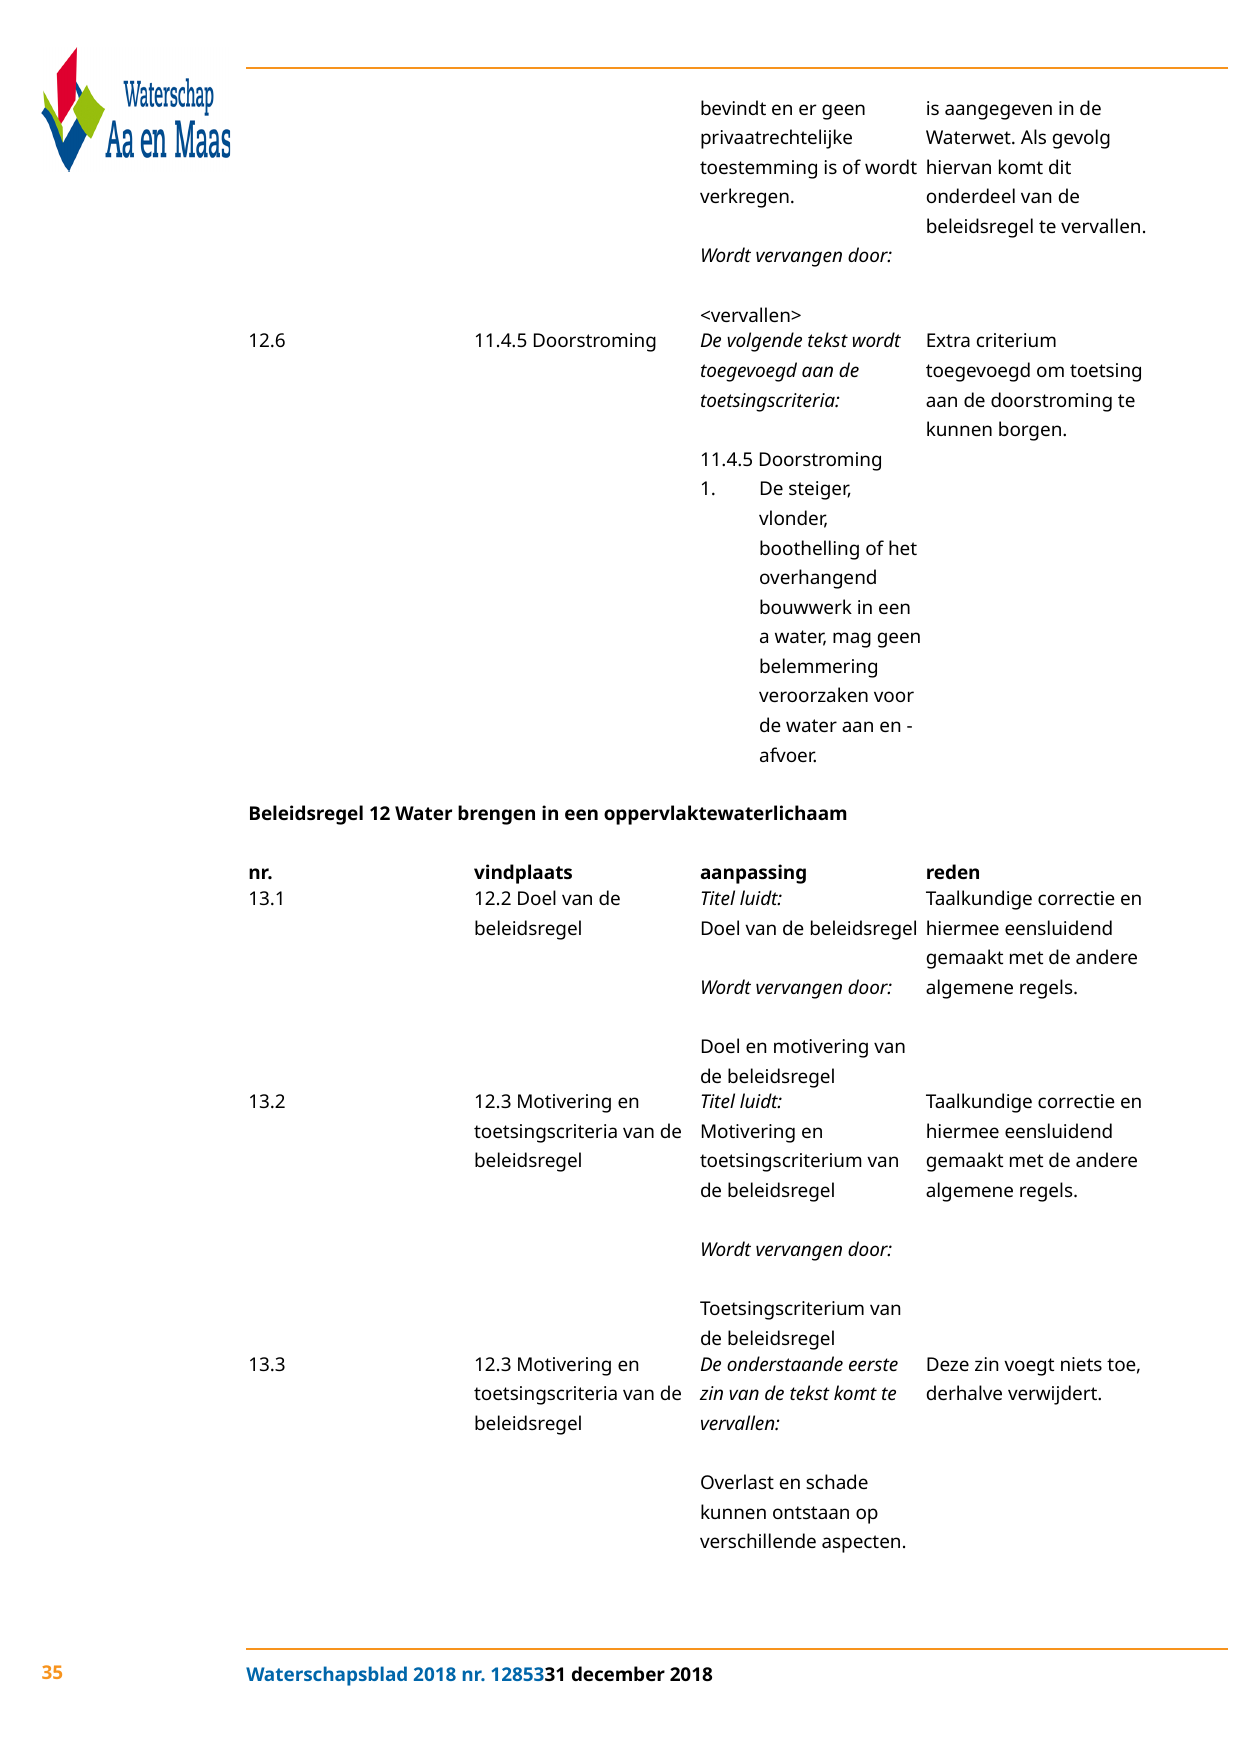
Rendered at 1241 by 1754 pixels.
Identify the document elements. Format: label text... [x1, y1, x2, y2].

table_header vindplaats [474, 860, 700, 885]
table_cell 12.2 Doel van de beleidsregel [474, 885, 700, 1088]
picture [41, 47, 231, 172]
table_cell Extra criterium toegevoegd om toetsing aan de doorstroming te kunnen borgen. [926, 328, 1152, 767]
table_cell 13.2 [248, 1089, 474, 1351]
table_cell is aangegeven in de Waterwet. Als gevolg hiervan komt dit onderdeel van de beleidsregel te vervallen. [926, 95, 1152, 328]
text Beleidsregel 12 Water brengen in een oppervlaktewaterlichaam [248, 800, 1152, 826]
table_cell Deze zin voegt niets toe, derhalve verwijdert. [926, 1351, 1152, 1554]
table_cell Taalkundige correctie en hiermee eensluidend gemaakt met de andere algemene regels. [926, 1089, 1152, 1351]
table_cell 12.3 Motivering en toetsingscriteria van de beleidsregel [474, 1089, 700, 1351]
table_cell Taalkundige correctie en hiermee eensluidend gemaakt met de andere algemene regels. [926, 885, 1152, 1088]
table_cell 12.6 [248, 328, 474, 767]
table_cell 11.4.5 Doorstroming [474, 328, 700, 767]
table_cell 12.3 Motivering en toetsingscriteria van de beleidsregel [474, 1351, 700, 1554]
table_cell Titel luidt: Doel van de beleidsregel Wordt vervangen door: Doel en motivering van de beleidsregel [700, 885, 926, 1088]
table_cell [248, 95, 474, 328]
table_cell 13.1 [248, 885, 474, 1088]
table_header nr. [248, 860, 474, 885]
table_cell 13.3 [248, 1351, 474, 1554]
table_cell De onderstaande eerste zin van de tekst komt te vervallen: Overlast en schade kunnen ontstaan op verschillende aspecten. [700, 1351, 926, 1554]
table_header aanpassing [700, 860, 926, 885]
table_cell Titel luidt: Motivering en toetsingscriterium van de beleidsregel Wordt vervangen door: Toetsingscriterium van de beleidsregel [700, 1089, 926, 1351]
table_cell bevindt en er geen privaatrechtelijke toestemming is of wordt verkregen. Wordt vervangen door: <vervallen> [700, 95, 926, 328]
table_cell De volgende tekst wordt toegevoegd aan de toetsingscriteria: 11.4.5 Doorstroming De steiger, vlonder, boothelling of het overhangend bouwwerk in een a water, mag geen belemmering veroorzaken voor de water aan en -afvoer. [700, 328, 926, 767]
table_header reden [926, 860, 1152, 885]
table_cell [474, 95, 700, 328]
